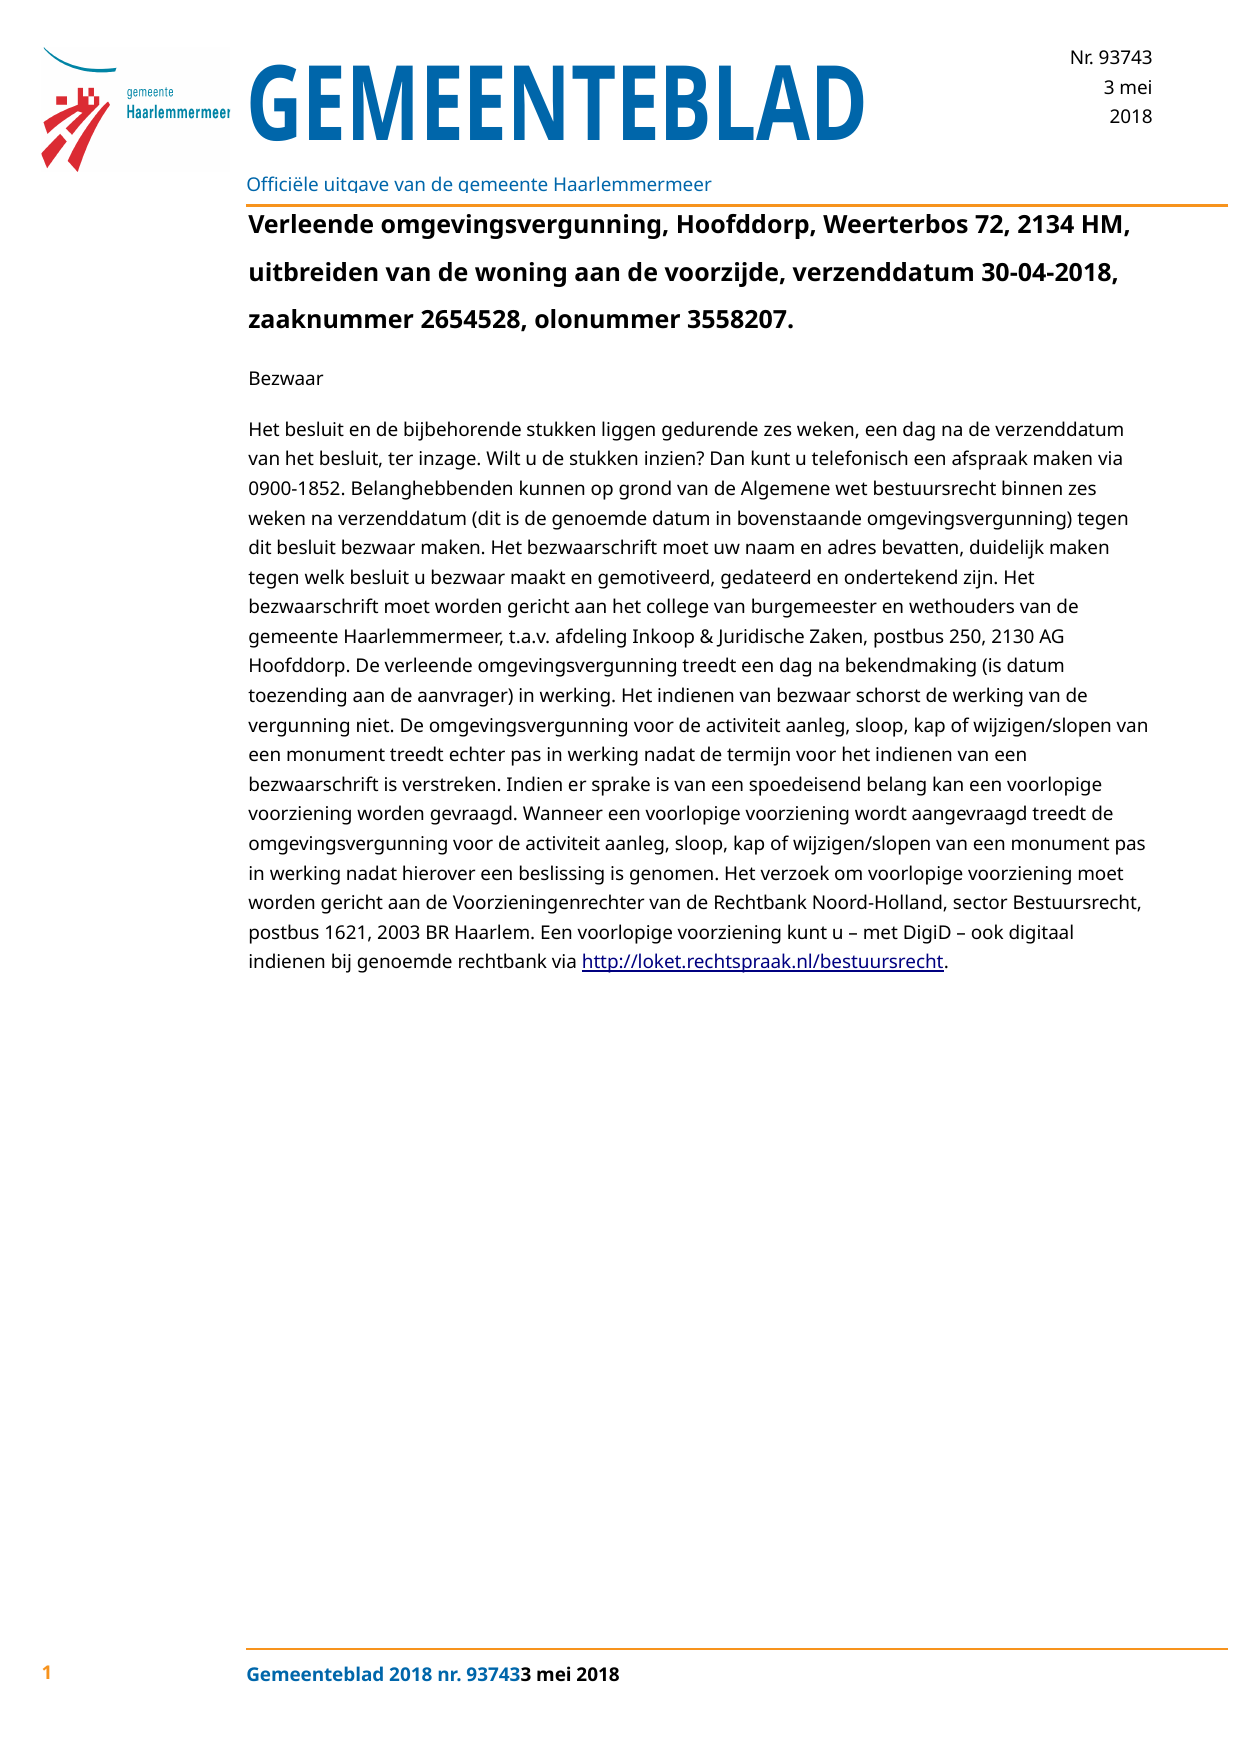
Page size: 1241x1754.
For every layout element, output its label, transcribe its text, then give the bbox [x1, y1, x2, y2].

text Verleende omgevingsvergunning, Hoofddorp, Weerterbos 72, 2134 HM, uitbreiden van de woning aan de voorzijde, verzenddatum 30-04-2018, zaaknummer 2654528, olonummer 3558207. [248, 207, 1152, 336]
text Bezwaar [248, 366, 1152, 391]
picture [41, 47, 231, 172]
text Het besluit en de bijbehorende stukken liggen gedurende zes weken, een dag na de verzenddatum van het besluit, ter inzage. Wilt u de stukken inzien? Dan kunt u telefonisch een afspraak maken via 0900-1852. Belanghebbenden kunnen op grond van de Algemene wet bestuursrecht binnen zes weken na verzenddatum (dit is de genoemde datum in bovenstaande omgevingsvergunning) tegen dit besluit bezwaar maken. Het bezwaarschrift moet uw naam en adres bevatten, duidelijk maken tegen welk besluit u bezwaar maakt en gemotiveerd, gedateerd en ondertekend zijn. Het bezwaarschrift moet worden gericht aan het college van burgemeester en wethouders van de gemeente Haarlemmermeer, t.a.v. afdeling Inkoop & Juridische Zaken, postbus 250, 2130 AG Hoofddorp. De verleende omgevingsvergunning treedt een dag na bekendmaking (is datum toezending aan de aanvrager) in werking. Het indienen van bezwaar schorst de werking van de vergunning niet. De omgevingsvergunning voor de activiteit aanleg, sloop, kap of wijzigen/slopen van een monument treedt echter pas in werking nadat de termijn voor het indienen van een bezwaarschrift is verstreken. Indien er sprake is van een spoedeisend belang kan een voorlopige voorziening worden gevraagd. Wanneer een voorlopige voorziening wordt aangevraagd treedt de omgevingsvergunning voor de activiteit aanleg, sloop, kap of wijzigen/slopen van een monument pas in werking nadat hierover een beslissing is genomen. Het verzoek om voorlopige voorziening moet worden gericht aan de Voorzieningenrechter van de Rechtbank Noord-Holland, sector Bestuursrecht, postbus 1621, 2003 BR Haarlem. Een voorlopige voorziening kunt u – met DigiD – ook digitaal indienen bij genoemde rechtbank via http://loket.rechtspraak.nl/bestuursrecht. [248, 416, 1152, 974]
